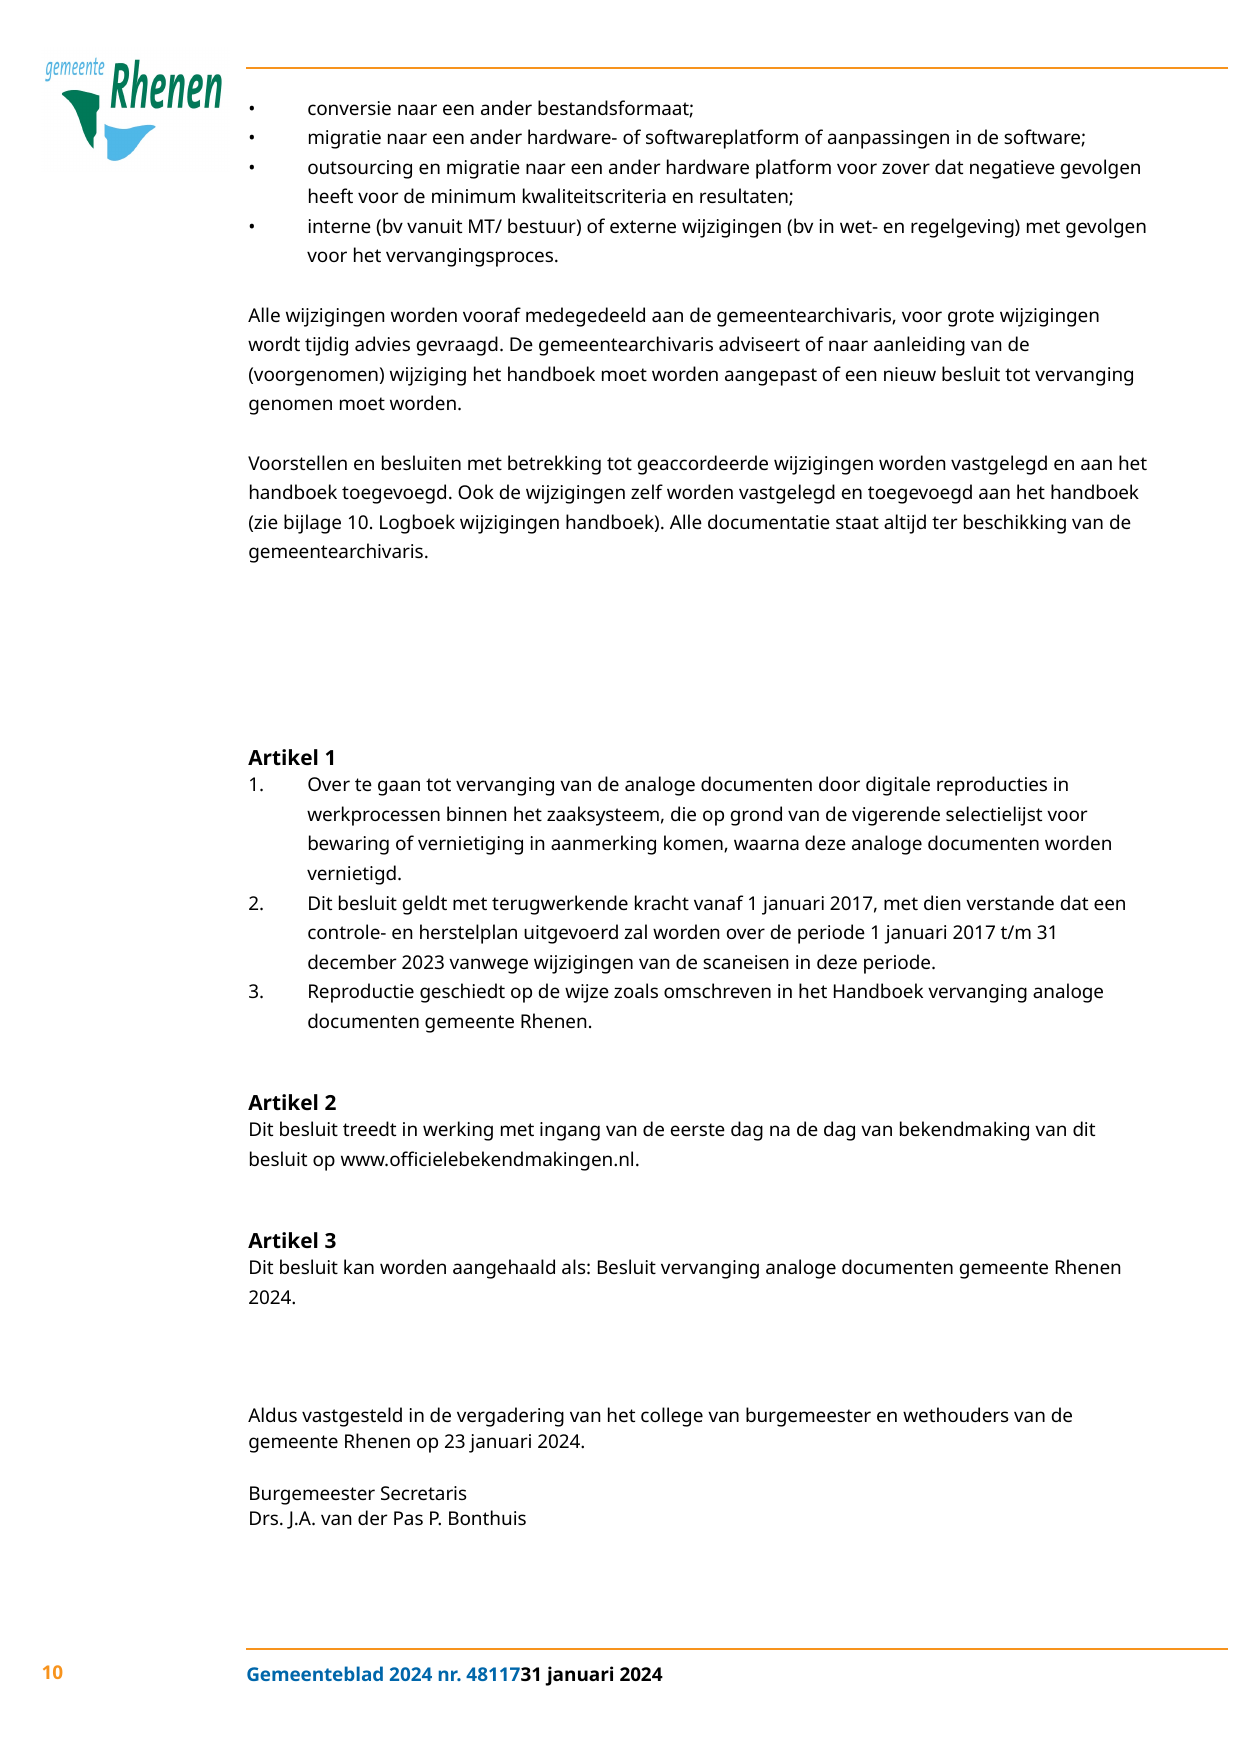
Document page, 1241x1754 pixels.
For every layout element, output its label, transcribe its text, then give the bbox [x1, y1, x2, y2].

picture [41, 47, 231, 172]
text Alle wijzigingen worden vooraf medegedeeld aan de gemeentearchivaris, voor grote wijzigingen wordt tijdig advies gevraagd. De gemeentearchivaris adviseert of naar aanleiding van de (voorgenomen) wijziging het handboek moet worden aangepast of een nieuw besluit tot vervanging genomen moet worden. [248, 302, 1152, 416]
list outsourcing en migratie naar een ander hardware platform voor zover dat negatieve gevolgen heeft voor de minimum kwaliteitscriteria en resultaten; [248, 154, 1152, 209]
list conversie naar een ander bestandsformaat; [248, 95, 1152, 121]
text Burgemeester Secretaris [248, 1480, 1152, 1505]
text Artikel 2 [248, 1088, 1152, 1117]
list Dit besluit geldt met terugwerkende kracht vanaf 1 januari 2017, met dien verstande dat een controle- en herstelplan uitgevoerd zal worden over de periode 1 januari 2017 t/m 31 december 2023 vanwege wijzigingen van de scaneisen in deze periode. [248, 890, 1152, 975]
list interne (bv vanuit MT/ bestuur) of externe wijzigingen (bv in wet- en regelgeving) met gevolgen voor het vervangingsproces. [248, 213, 1152, 268]
text Artikel 1 [248, 743, 1152, 771]
text Drs. J.A. van der Pas P. Bonthuis [248, 1505, 1152, 1531]
list Reproductie geschiedt op de wijze zoals omschreven in het Handboek vervanging analoge documenten gemeente Rhenen. [248, 978, 1152, 1034]
text Dit besluit kan worden aangehaald als: Besluit vervanging analoge documenten gemeente Rhenen 2024. [248, 1254, 1152, 1310]
text Aldus vastgesteld in de vergadering van het college van burgemeester en wethouders van de gemeente Rhenen op 23 januari 2024. [248, 1402, 1152, 1454]
text Voorstellen en besluiten met betrekking tot geaccordeerde wijzigingen worden vastgelegd en aan het handboek toegevoegd. Ook de wijzigingen zelf worden vastgelegd en toegevoegd aan het handboek (zie bijlage 10. Logboek wijzigingen handboek). Alle documentatie staat altijd ter beschikking van de gemeentearchivaris. [248, 450, 1152, 564]
list migratie naar een ander hardware- of softwareplatform of aanpassingen in de software; [248, 124, 1152, 150]
text Dit besluit treedt in werking met ingang van de eerste dag na de dag van bekendmaking van dit besluit op www.officielebekendmakingen.nl. [248, 1117, 1152, 1172]
list Over te gaan tot vervanging van de analoge documenten door digitale reproducties in werkprocessen binnen het zaaksysteem, die op grond van de vigerende selectielijst voor bewaring of vernietiging in aanmerking komen, waarna deze analoge documenten worden vernietigd. [248, 771, 1152, 886]
text Artikel 3 [248, 1226, 1152, 1254]
